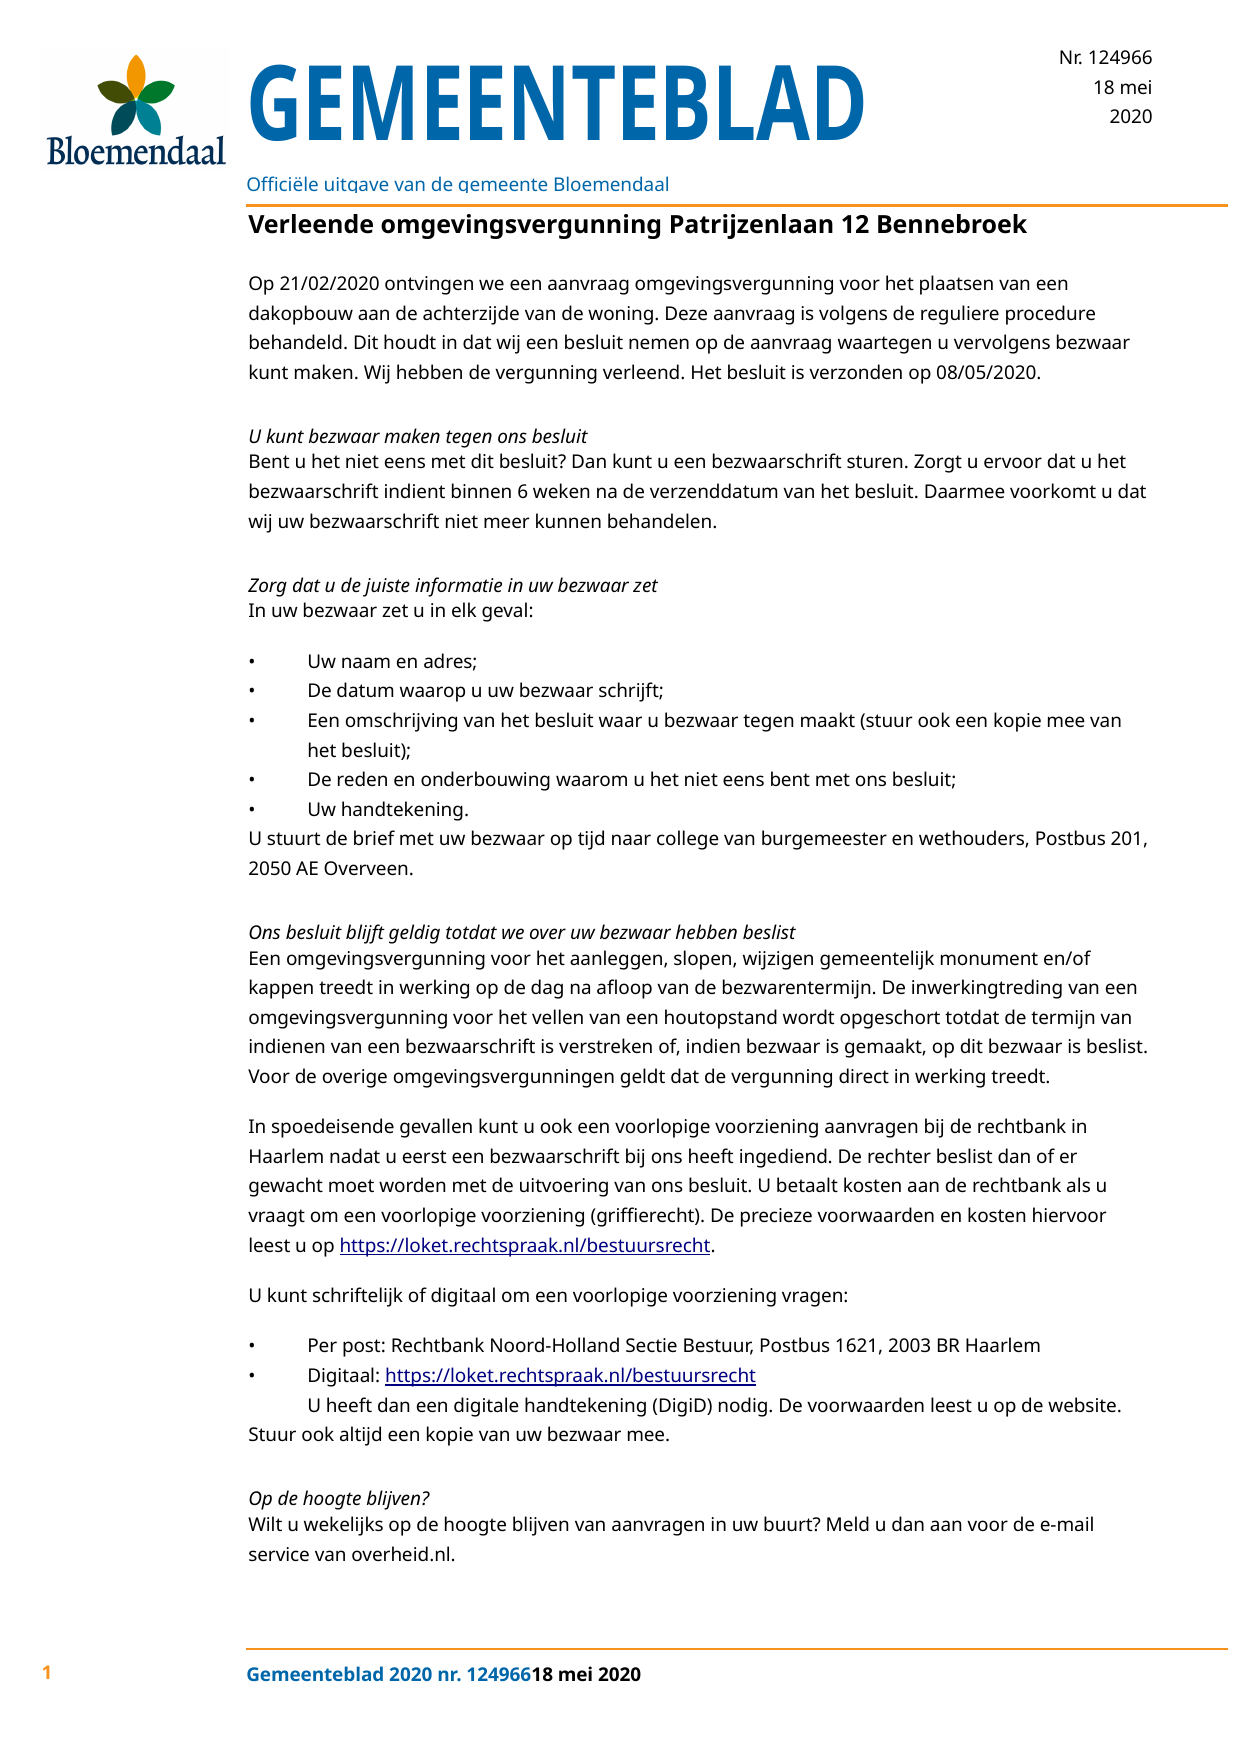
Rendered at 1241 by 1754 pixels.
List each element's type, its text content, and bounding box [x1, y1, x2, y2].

text U kunt schriftelijk of digitaal om een voorlopige voorziening vragen: [248, 1282, 1152, 1308]
text Stuur ook altijd een kopie van uw bezwaar mee. [248, 1421, 1152, 1447]
text Verleende omgevingsvergunning Patrijzenlaan 12 Bennebroek [248, 207, 1152, 241]
list Per post: Rechtbank Noord-Holland Sectie Bestuur, Postbus 1621, 2003 BR Haarlem [248, 1333, 1152, 1358]
text In uw bezwaar zet u in elk geval: [248, 598, 1152, 623]
text Ons besluit blijft geldig totdat we over uw bezwaar hebben beslist [248, 919, 1152, 945]
text Op 21/02/2020 ontvingen we een aanvraag omgevingsvergunning voor het plaatsen van een dakopbouw aan de achterzijde van de woning. Deze aanvraag is volgens de reguliere procedure behandeld. Dit houdt in dat wij een besluit nemen op de aanvraag waartegen u vervolgens bezwaar kunt maken. Wij hebben de vergunning verleend. Het besluit is verzonden op 08/05/2020. [248, 270, 1152, 385]
list De reden en onderbouwing waarom u het niet eens bent met ons besluit; [248, 766, 1152, 792]
text Een omgevingsvergunning voor het aanleggen, slopen, wijzigen gemeentelijk monument en/of kappen treedt in werking op de dag na afloop van de bezwarentermijn. De inwerkingtreding van een omgevingsvergunning voor het vellen van een houtopstand wordt opgeschort totdat de termijn van indienen van een bezwaarschrift is verstreken of, indien bezwaar is gemaakt, op dit bezwaar is beslist. Voor de overige omgevingsvergunningen geldt dat de vergunning direct in werking treedt. [248, 945, 1152, 1089]
list Uw handtekening. [248, 796, 1152, 822]
text Wilt u wekelijks op de hoogte blijven van aanvragen in uw buurt? Meld u dan aan voor de e-mail service van overheid.nl. [248, 1511, 1152, 1566]
text In spoedeisende gevallen kunt u ook een voorlopige voorziening aanvragen bij de rechtbank in Haarlem nadat u eerst een bezwaarschrift bij ons heeft ingediend. De rechter beslist dan of er gewacht moet worden met de uitvoering van ons besluit. U betaalt kosten aan de rechtbank als u vraagt om een voorlopige voorziening (griffierecht). De precieze voorwaarden en kosten hiervoor leest u op https://loket.rechtspraak.nl/bestuursrecht. [248, 1113, 1152, 1258]
list Digitaal: https://loket.rechtspraak.nl/bestuursrecht [248, 1362, 1152, 1388]
list De datum waarop u uw bezwaar schrijft; [248, 678, 1152, 703]
text Zorg dat u de juiste informatie in uw bezwaar zet [248, 572, 1152, 598]
text U stuurt de brief met uw bezwaar op tijd naar college van burgemeester en wethouders, Postbus 201, 2050 AE Overveen. [248, 826, 1152, 881]
list Uw naam en adres; [248, 648, 1152, 674]
text Op de hoogte blijven? [248, 1485, 1152, 1511]
text U kunt bezwaar maken tegen ons besluit [248, 423, 1152, 449]
text Bent u het niet eens met dit besluit? Dan kunt u een bezwaarschrift sturen. Zorgt u ervoor dat u het bezwaarschrift indient binnen 6 weken na de verzenddatum van het besluit. Daarmee voorkomt u dat wij uw bezwaarschrift niet meer kunnen behandelen. [248, 449, 1152, 534]
list Een omschrijving van het besluit waar u bezwaar tegen maakt (stuur ook een kopie mee van het besluit); [248, 707, 1152, 762]
list U heeft dan een digitale handtekening (DigiD) nodig. De voorwaarden leest u op de website. [248, 1392, 1152, 1418]
picture [41, 47, 231, 172]
